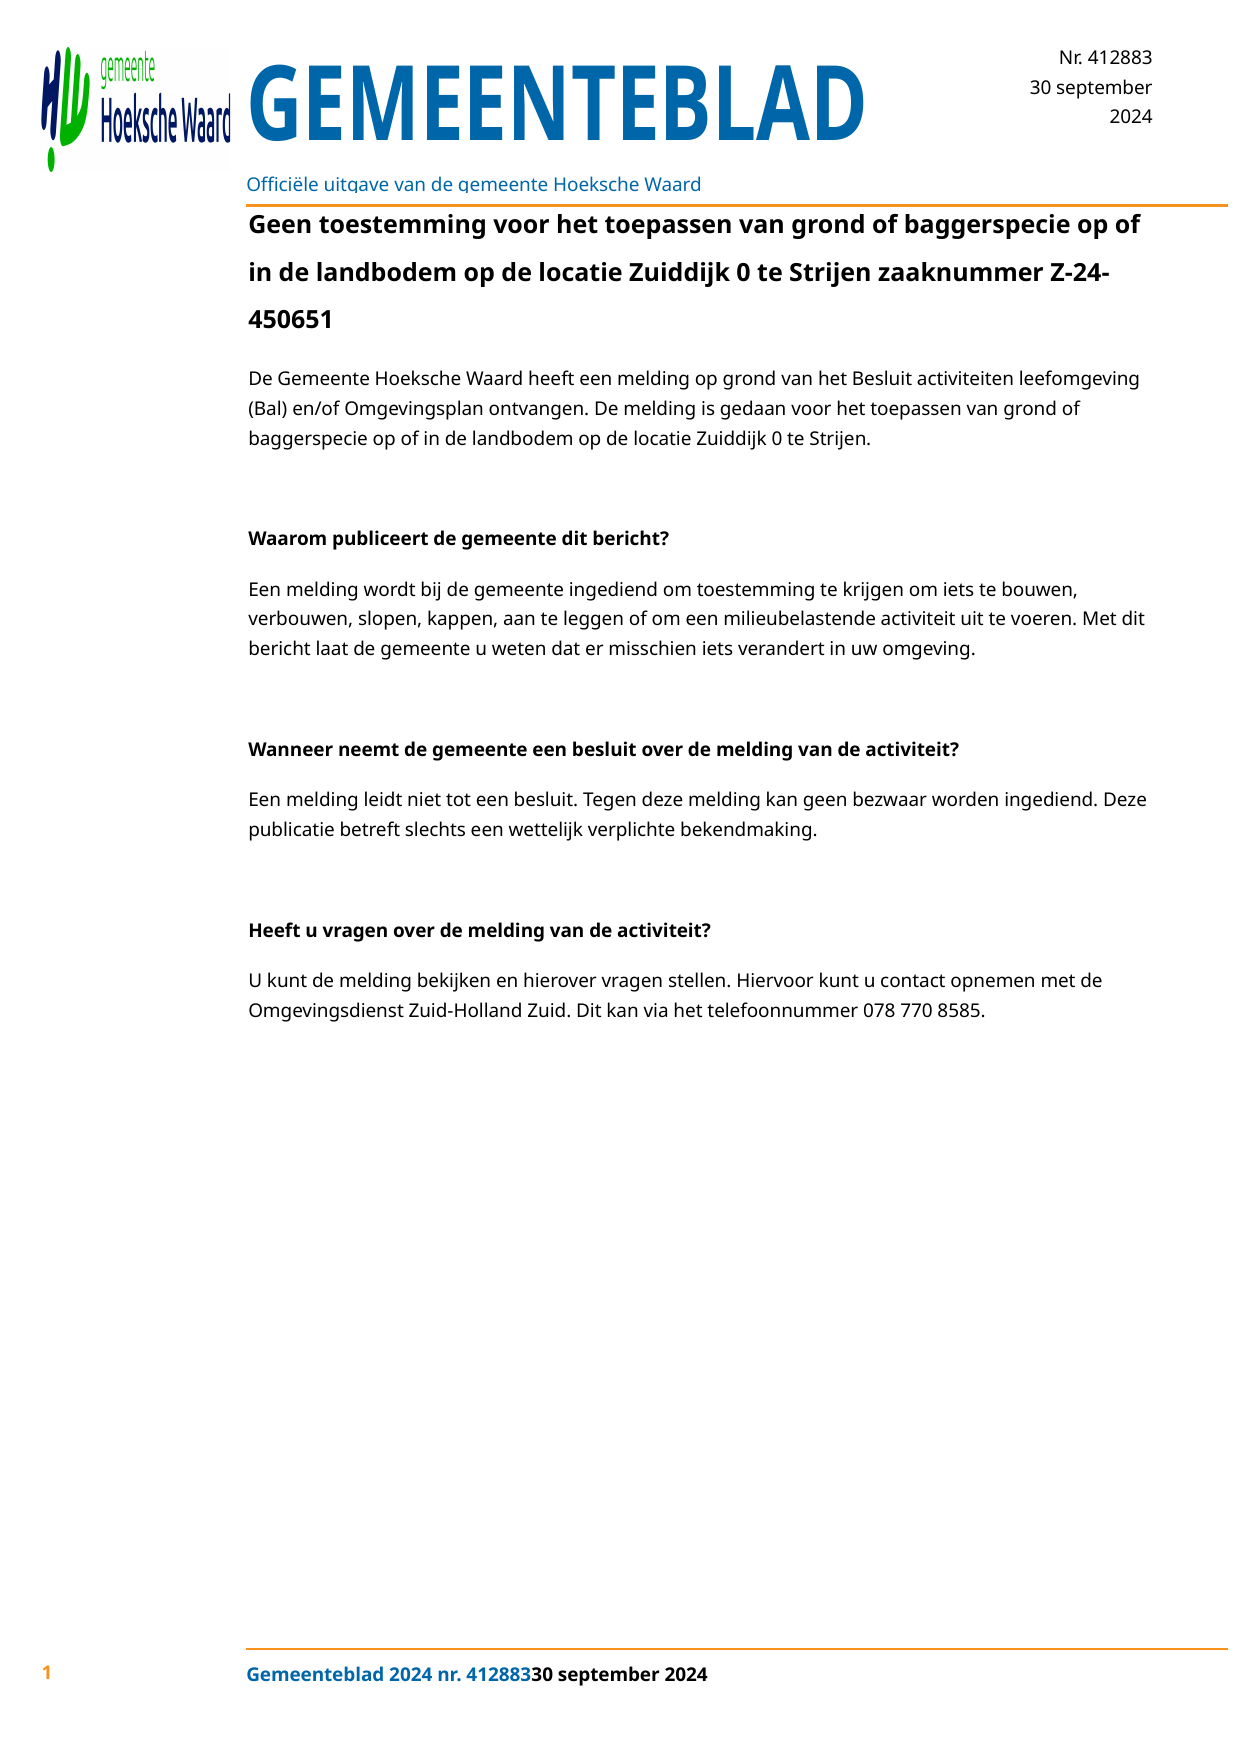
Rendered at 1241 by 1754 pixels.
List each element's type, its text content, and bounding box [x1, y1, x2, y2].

text U kunt de melding bekijken en hierover vragen stellen. Hiervoor kunt u contact opnemen met de Omgevingsdienst Zuid-Holland Zuid. Dit kan via het telefoonnummer 078 770 8585. [248, 967, 1152, 1022]
text Geen toestemming voor het toepassen van grond of baggerspecie op of in de landbodem op de locatie Zuiddijk 0 te Strijen zaaknummer Z-24-450651 [248, 207, 1152, 336]
text De Gemeente Hoeksche Waard heeft een melding op grond van het Besluit activiteiten leefomgeving (Bal) en/of Omgevingsplan ontvangen. De melding is gedaan voor het toepassen van grond of baggerspecie op of in de landbodem op de locatie Zuiddijk 0 te Strijen. [248, 366, 1152, 450]
text Een melding leidt niet tot een besluit. Tegen deze melding kan geen bezwaar worden ingediend. Deze publicatie betreft slechts een wettelijk verplichte bekendmaking. [248, 786, 1152, 842]
text Heeft u vragen over de melding van de activiteit? [248, 917, 1152, 942]
text Waarom publiceert de gemeente dit bericht? [248, 526, 1152, 551]
text Een melding wordt bij de gemeente ingediend om toestemming te krijgen om iets te bouwen, verbouwen, slopen, kappen, aan te leggen of om een milieubelastende activiteit uit te voeren. Met dit bericht laat de gemeente u weten dat er misschien iets verandert in uw omgeving. [248, 576, 1152, 661]
picture [41, 47, 231, 172]
text Wanneer neemt de gemeente een besluit over de melding van de activiteit? [248, 736, 1152, 762]
